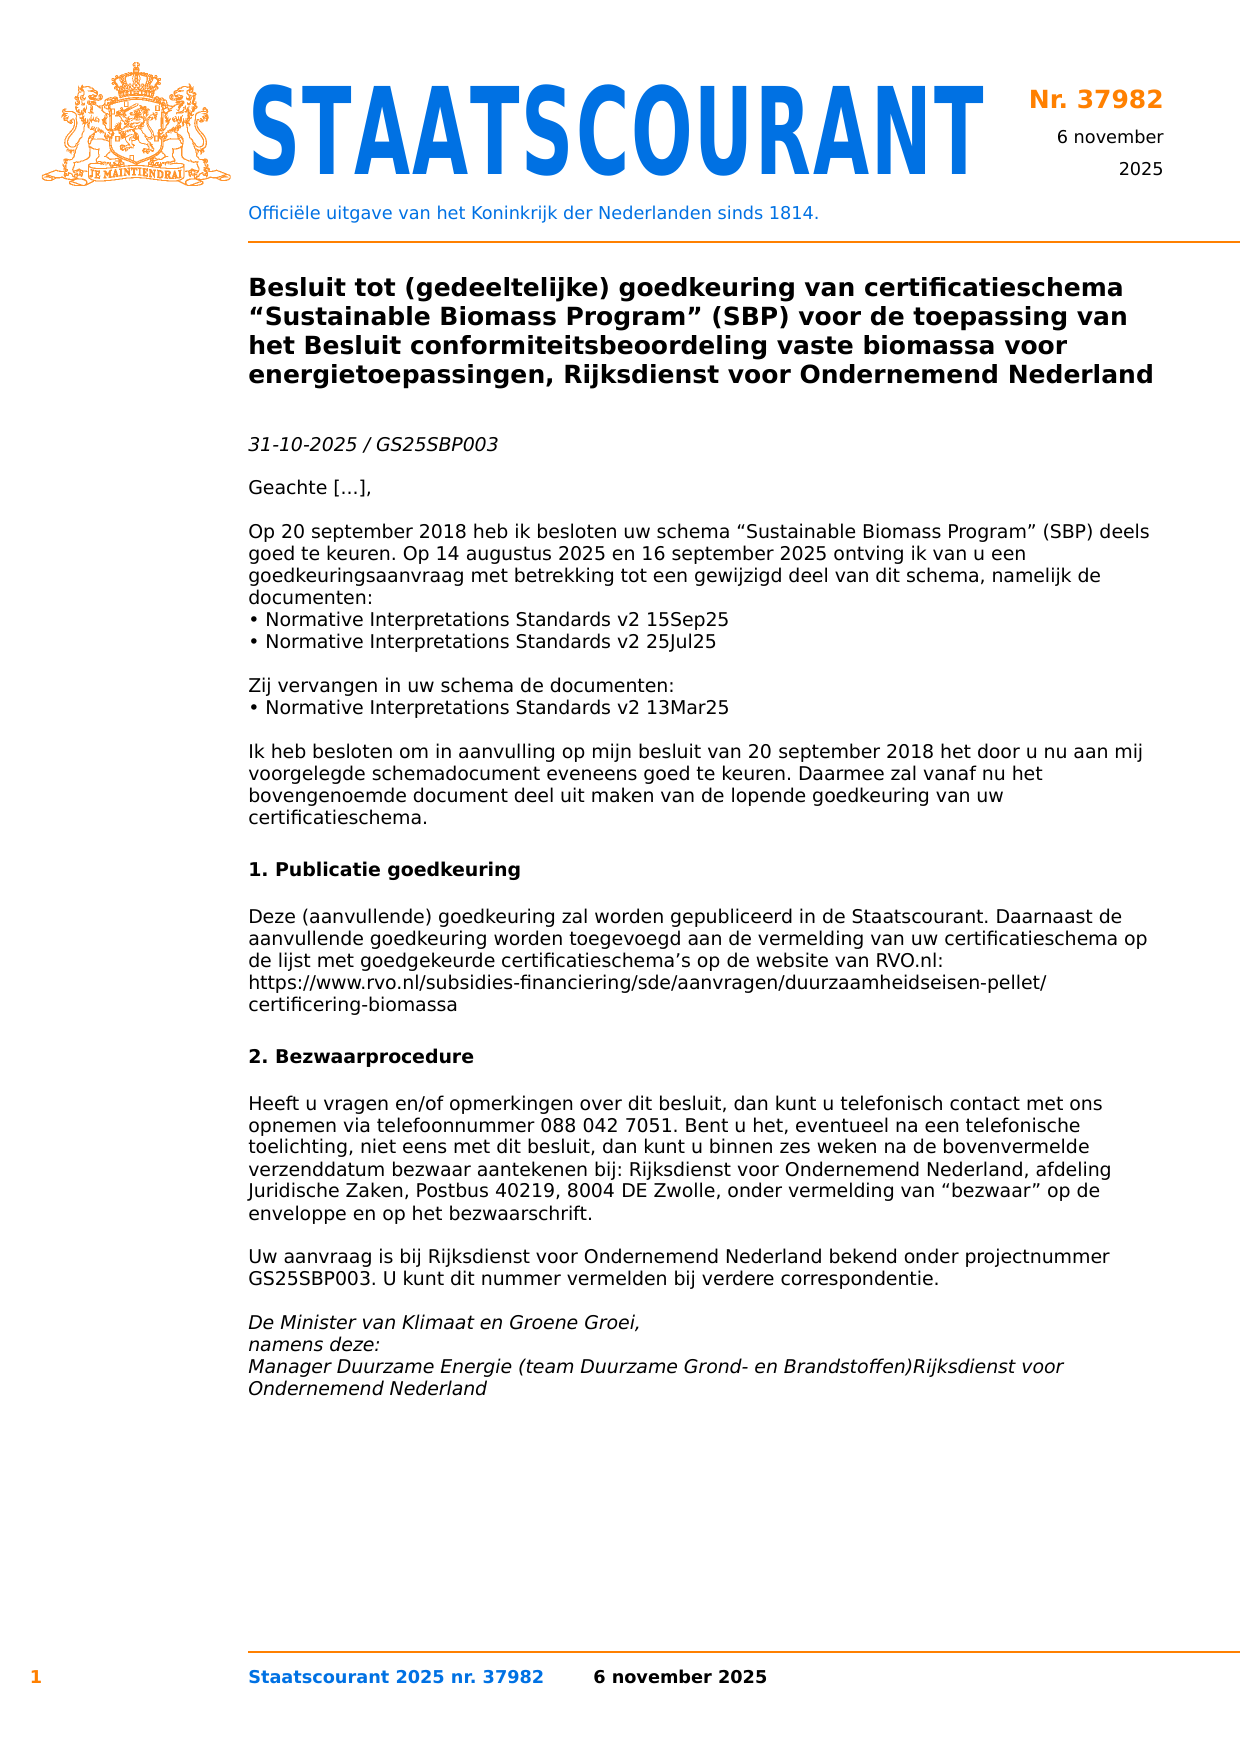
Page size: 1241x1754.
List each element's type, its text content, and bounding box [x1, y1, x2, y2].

subtitle Besluit tot (gedeeltelijke) goedkeuring van certificatieschema “Sustainable Biomass Program” (SBP) voor de toepassing van het Besluit conformiteitsbeoordeling vaste biomassa voor energietoepassingen, Rijksdienst voor Ondernemend Nederland [248, 273, 1163, 390]
table_header STAATSCOURANT [248, 62, 998, 203]
text • Normative Interpretations Standards v2 15Sep25 [248, 609, 1163, 631]
picture [41, 62, 231, 186]
text Deze (aanvullende) goedkeuring zal worden gepubliceerd in de Staatscourant. Daarnaast de aanvullende goedkeuring worden toegevoegd aan de vermelding van uw certificatieschema op de lijst met goedgekeurde certificatieschema’s op de website van RVO.nl: https://www.rvo.nl/subsidies-financiering/sde/aanvragen/duurzaamheidseisen-pellet/certificering-biomassa [248, 906, 1163, 1016]
text • Normative Interpretations Standards v2 25Jul25 [248, 631, 1163, 653]
subtitle 2. Bezwaarprocedure [248, 1046, 1163, 1067]
text Op 20 september 2018 heb ik besloten uw schema “Sustainable Biomass Program” (SBP) deels goed te keuren. Op 14 augustus 2025 en 16 september 2025 ontving ik van u een goedkeuringsaanvraag met betrekking tot een gewijzigd deel van dit schema, namelijk de documenten: [248, 521, 1163, 609]
text Geachte [...], [248, 477, 1163, 499]
table_cell 6 november [998, 121, 1240, 153]
text Ik heb besloten om in aanvulling op mijn besluit van 20 september 2018 het door u nu aan mij voorgelegde schemadocument eveneens goed te keuren. Daarmee zal vanaf nu het bovengenoemde document deel uit maken van de lopende goedkeuring van uw certificatieschema. [248, 741, 1163, 829]
table_header [25, 62, 248, 241]
subtitle 1. Publicatie goedkeuring [248, 859, 1163, 881]
text Zij vervangen in uw schema de documenten: [248, 675, 1163, 697]
table_cell Officiële uitgave van het Koninkrijk der Nederlanden sinds 1814. [248, 203, 1240, 241]
text De Minister van Klimaat en Groene Groei, namens deze: Manager Duurzame Energie (team Duurzame Grond- en Brandstoffen)Rijksdienst voor Ondernemend Nederland [248, 1312, 1163, 1400]
table_cell 2025 [998, 153, 1240, 203]
text Heeft u vragen en/of opmerkingen over dit besluit, dan kunt u telefonisch contact met ons opnemen via telefoonnummer 088 042 7051. Bent u het, eventueel na een telefonische toelichting, niet eens met dit besluit, dan kunt u binnen zes weken na de bovenvermelde verzenddatum bezwaar aantekenen bij: Rijksdienst voor Ondernemend Nederland, afdeling Juridische Zaken, Postbus 40219, 8004 DE Zwolle, onder vermelding van “bezwaar” op de enveloppe en op het bezwaarschrift. [248, 1092, 1163, 1224]
text • Normative Interpretations Standards v2 13Mar25 [248, 697, 1163, 719]
text 31-10-2025 / GS25SBP003 [248, 433, 1163, 455]
table_header Nr. 37982 [998, 62, 1240, 121]
text Uw aanvraag is bij Rijksdienst voor Ondernemend Nederland bekend onder projectnummer GS25SBP003. U kunt dit nummer vermelden bij verdere correspondentie. [248, 1246, 1163, 1290]
